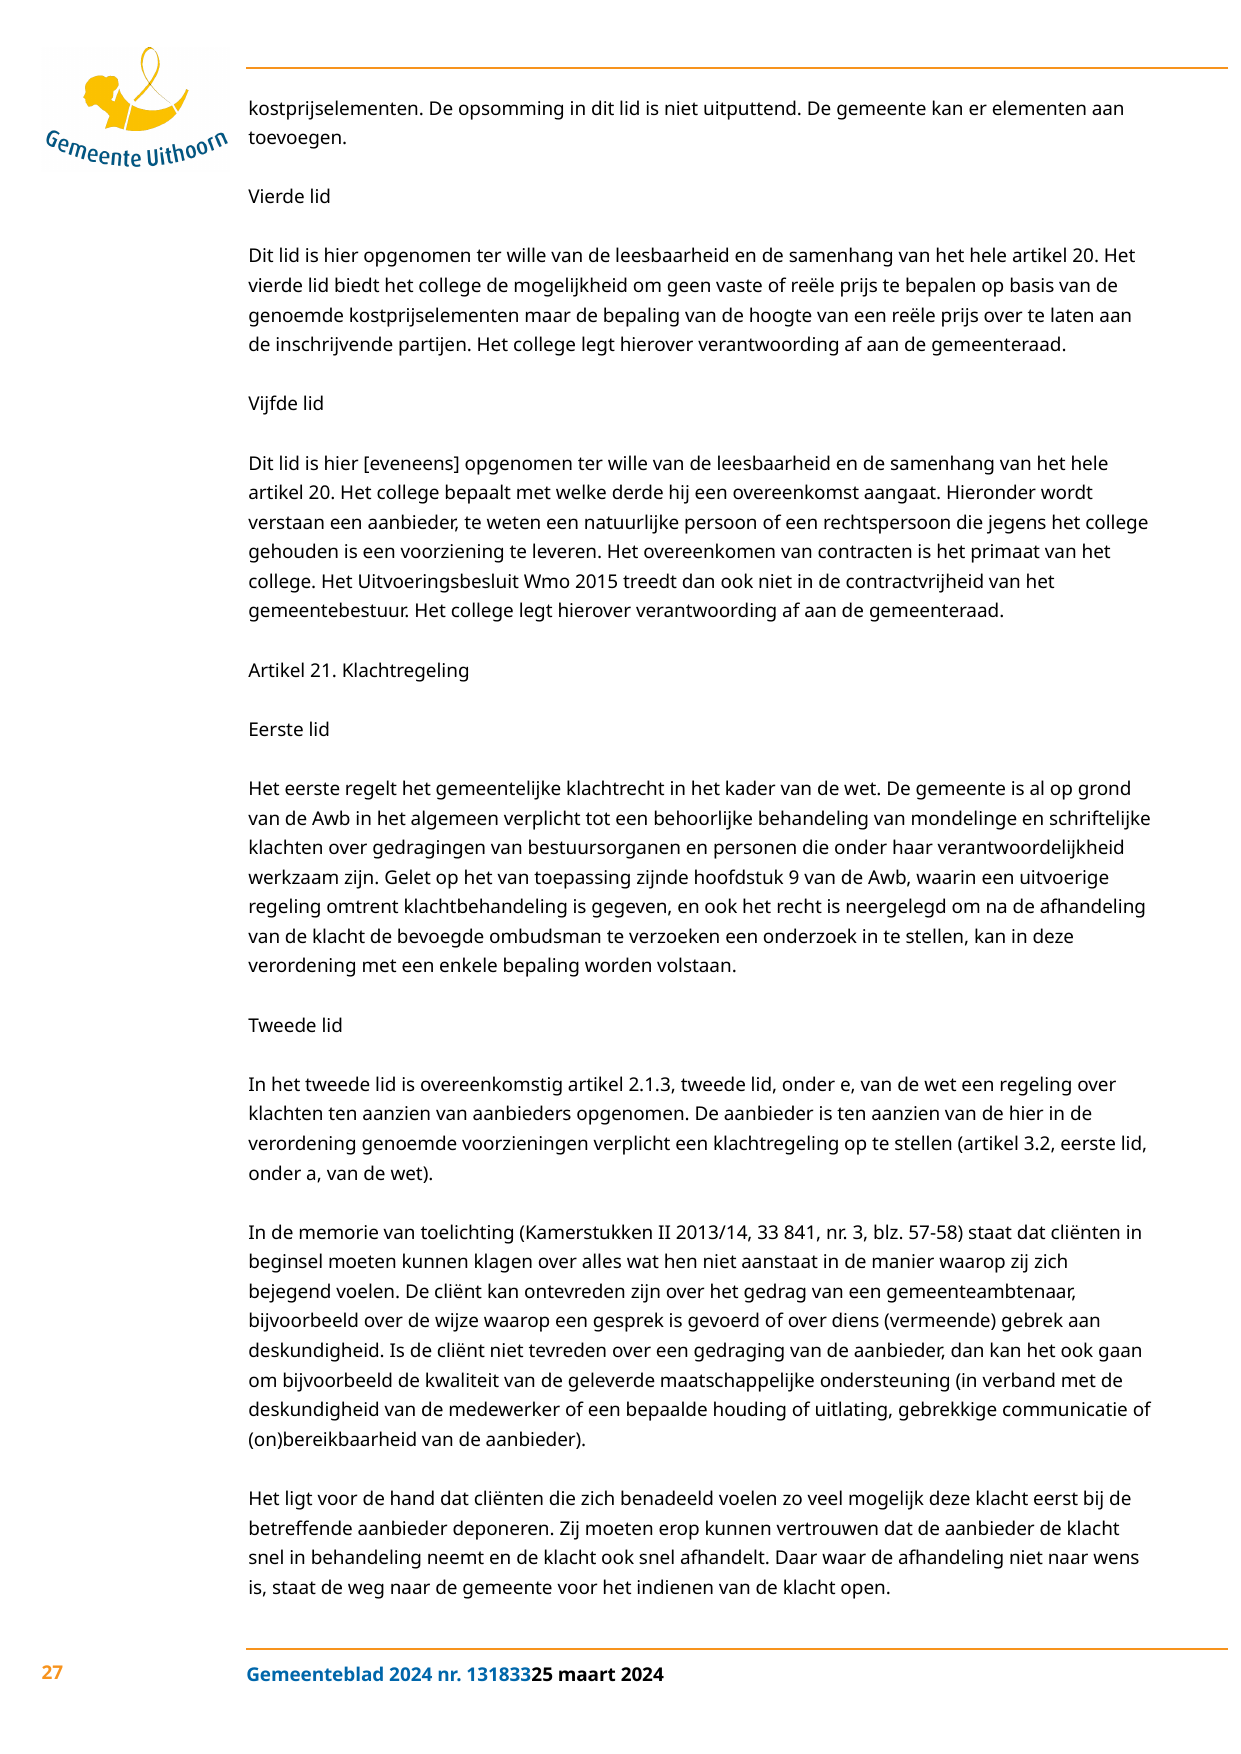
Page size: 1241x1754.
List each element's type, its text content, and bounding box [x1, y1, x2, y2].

text Vijfde lid [248, 391, 1152, 416]
text Dit lid is hier opgenomen ter wille van de leesbaarheid en de samenhang van het hele artikel 20. Het vierde lid biedt het college de mogelijkheid om geen vaste of reële prijs te bepalen op basis van de genoemde kostprijselementen maar de bepaling van de hoogte van een reële prijs over te laten aan de inschrijvende partijen. Het college legt hierover verantwoording af aan de gemeenteraad. [248, 243, 1152, 357]
text Het eerste regelt het gemeentelijke klachtrecht in het kader van de wet. De gemeente is al op grond van de Awb in het algemeen verplicht tot een behoorlijke behandeling van mondelinge en schriftelijke klachten over gedragingen van bestuursorganen en personen die onder haar verantwoordelijkheid werkzaam zijn. Gelet op het van toepassing zijnde hoofdstuk 9 van de Awb, waarin een uitvoerige regeling omtrent klachtbehandeling is gegeven, en ook het recht is neergelegd om na de afhandeling van de klacht de bevoegde ombudsman te verzoeken een onderzoek in te stellen, kan in deze verordening met een enkele bepaling worden volstaan. [248, 775, 1152, 978]
text Artikel 21. Klachtregeling [248, 657, 1152, 683]
text Tweede lid [248, 1012, 1152, 1038]
text In de memorie van toelichting (Kamerstukken II 2013/14, 33 841, nr. 3, blz. 57-58) staat dat cliënten in beginsel moeten kunnen klagen over alles wat hen niet aanstaat in de manier waarop zij zich bejegend voelen. De cliënt kan ontevreden zijn over het gedrag van een gemeenteambtenaar, bijvoorbeeld over de wijze waarop een gesprek is gevoerd of over diens (vermeende) gebrek aan deskundigheid. Is de cliënt niet tevreden over een gedraging van de aanbieder, dan kan het ook gaan om bijvoorbeeld de kwaliteit van de geleverde maatschappelijke ondersteuning (in verband met de deskundigheid van de medewerker of een bepaalde houding of uitlating, gebrekkige communicatie of (on)bereikbaarheid van de aanbieder). [248, 1219, 1152, 1452]
text Eerste lid [248, 716, 1152, 742]
text Dit lid is hier [eveneens] opgenomen ter wille van de leesbaarheid en de samenhang van het hele artikel 20. Het college bepaalt met welke derde hij een overeenkomst aangaat. Hieronder wordt verstaan een aanbieder, te weten een natuurlijke persoon of een rechtspersoon die jegens het college gehouden is een voorziening te leveren. Het overeenkomen van contracten is het primaat van het college. Het Uitvoeringsbesluit Wmo 2015 treedt dan ook niet in de contractvrijheid van het gemeentebestuur. Het college legt hierover verantwoording af aan de gemeenteraad. [248, 450, 1152, 623]
text kostprijselementen. De opsomming in dit lid is niet uitputtend. De gemeente kan er elementen aan toevoegen. [248, 95, 1152, 150]
picture [41, 47, 231, 172]
text In het tweede lid is overeenkomstig artikel 2.1.3, tweede lid, onder e, van de wet een regeling over klachten ten aanzien van aanbieders opgenomen. De aanbieder is ten aanzien van de hier in de verordening genoemde voorzieningen verplicht een klachtregeling op te stellen (artikel 3.2, eerste lid, onder a, van de wet). [248, 1071, 1152, 1186]
text Het ligt voor de hand dat cliënten die zich benadeeld voelen zo veel mogelijk deze klacht eerst bij de betreffende aanbieder deponeren. Zij moeten erop kunnen vertrouwen dat de aanbieder de klacht snel in behandeling neemt en de klacht ook snel afhandelt. Daar waar de afhandeling niet naar wens is, staat de weg naar de gemeente voor het indienen van de klacht open. [248, 1485, 1152, 1600]
text Vierde lid [248, 183, 1152, 209]
